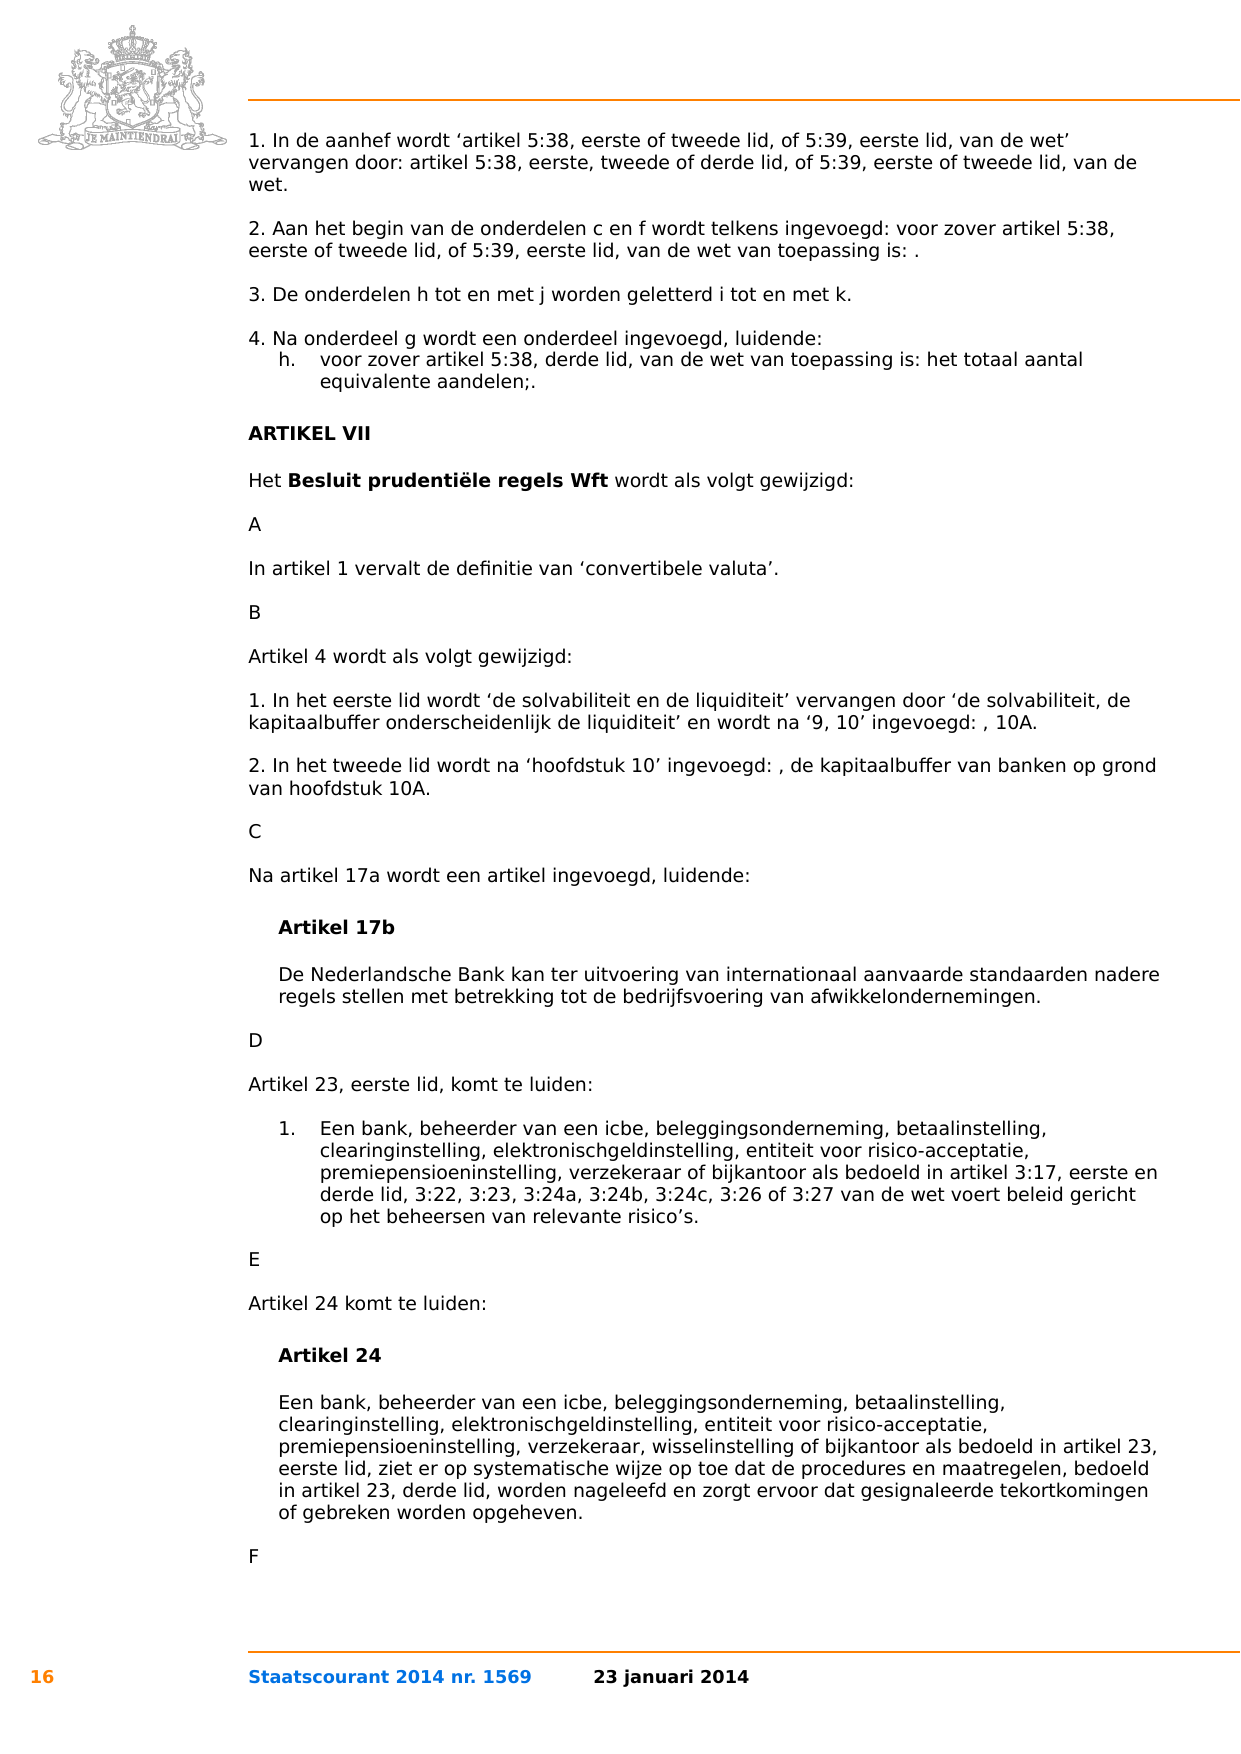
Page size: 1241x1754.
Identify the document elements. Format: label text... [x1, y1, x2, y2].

text Artikel 24 komt te luiden: [248, 1293, 1163, 1315]
text Na artikel 17a wordt een artikel ingevoegd, luidende: [248, 865, 1163, 887]
text Een bank, beheerder van een icbe, beleggingsonderneming, betaalinstelling, clearinginstelling, elektronischgeldinstelling, entiteit voor risico-acceptatie, premiepensioeninstelling, verzekeraar, wisselinstelling of bijkantoor als bedoeld in artikel 23, eerste lid, ziet er op systematische wijze op toe dat de procedures en maatregelen, bedoeld in artikel 23, derde lid, worden nageleefd en zorgt ervoor dat gesignaleerde tekortkomingen of gebreken worden opgeheven. [278, 1392, 1163, 1524]
text 4. Na onderdeel g wordt een onderdeel ingevoegd, luidende: [248, 327, 1163, 349]
text F [248, 1546, 1163, 1568]
text A [248, 514, 1163, 536]
text 1. In de aanhef wordt ‘artikel 5:38, eerste of tweede lid, of 5:39, eerste lid, van de wet’ vervangen door: artikel 5:38, eerste, tweede of derde lid, of 5:39, eerste of tweede lid, van de wet. [248, 130, 1163, 196]
text C [248, 821, 1163, 843]
text 3. De onderdelen h tot en met j worden geletterd i tot en met k. [248, 283, 1163, 306]
text Artikel 4 wordt als volgt gewijzigd: [248, 646, 1163, 668]
text E [248, 1249, 1163, 1271]
text D [248, 1030, 1163, 1052]
subtitle ARTIKEL VII [248, 423, 1163, 445]
text Artikel 23, eerste lid, komt te luiden: [248, 1074, 1163, 1096]
text Het Besluit prudentiële regels Wft wordt als volgt gewijzigd: [248, 470, 1163, 492]
text 1. Een bank, beheerder van een icbe, beleggingsonderneming, betaalinstelling, clearinginstelling, elektronischgeldinstelling, entiteit voor risico-acceptatie, premiepensioeninstelling, verzekeraar of bijkantoor als bedoeld in artikel 3:17, eerste en derde lid, 3:22, 3:23, 3:24a, 3:24b, 3:24c, 3:26 of 3:27 van de wet voert beleid gericht op het beheersen van relevante risico’s. [278, 1118, 1163, 1227]
text De Nederlandsche Bank kan ter uitvoering van internationaal aanvaarde standaarden nadere regels stellen met betrekking tot de bedrijfsvoering van afwikkelondernemingen. [278, 964, 1163, 1008]
subtitle Artikel 17b [278, 917, 1163, 939]
text B [248, 602, 1163, 624]
text 2. Aan het begin van de onderdelen c en f wordt telkens ingevoegd: voor zover artikel 5:38, eerste of tweede lid, of 5:39, eerste lid, van de wet van toepassing is: . [248, 218, 1163, 262]
subtitle Artikel 24 [278, 1345, 1163, 1367]
text 1. In het eerste lid wordt ‘de solvabiliteit en de liquiditeit’ vervangen door ‘de solvabiliteit, de kapitaalbuffer onderscheidenlijk de liquiditeit’ en wordt na ‘9, 10’ ingevoegd: , 10A. [248, 689, 1163, 733]
text h. voor zover artikel 5:38, derde lid, van de wet van toepassing is: het totaal aantal equivalente aandelen;. [278, 349, 1163, 393]
text In artikel 1 vervalt de definitie van ‘convertibele valuta’. [248, 558, 1163, 580]
picture [38, 25, 227, 150]
text 2. In het tweede lid wordt na ‘hoofdstuk 10’ ingevoegd: , de kapitaalbuffer van banken op grond van hoofdstuk 10A. [248, 755, 1163, 799]
